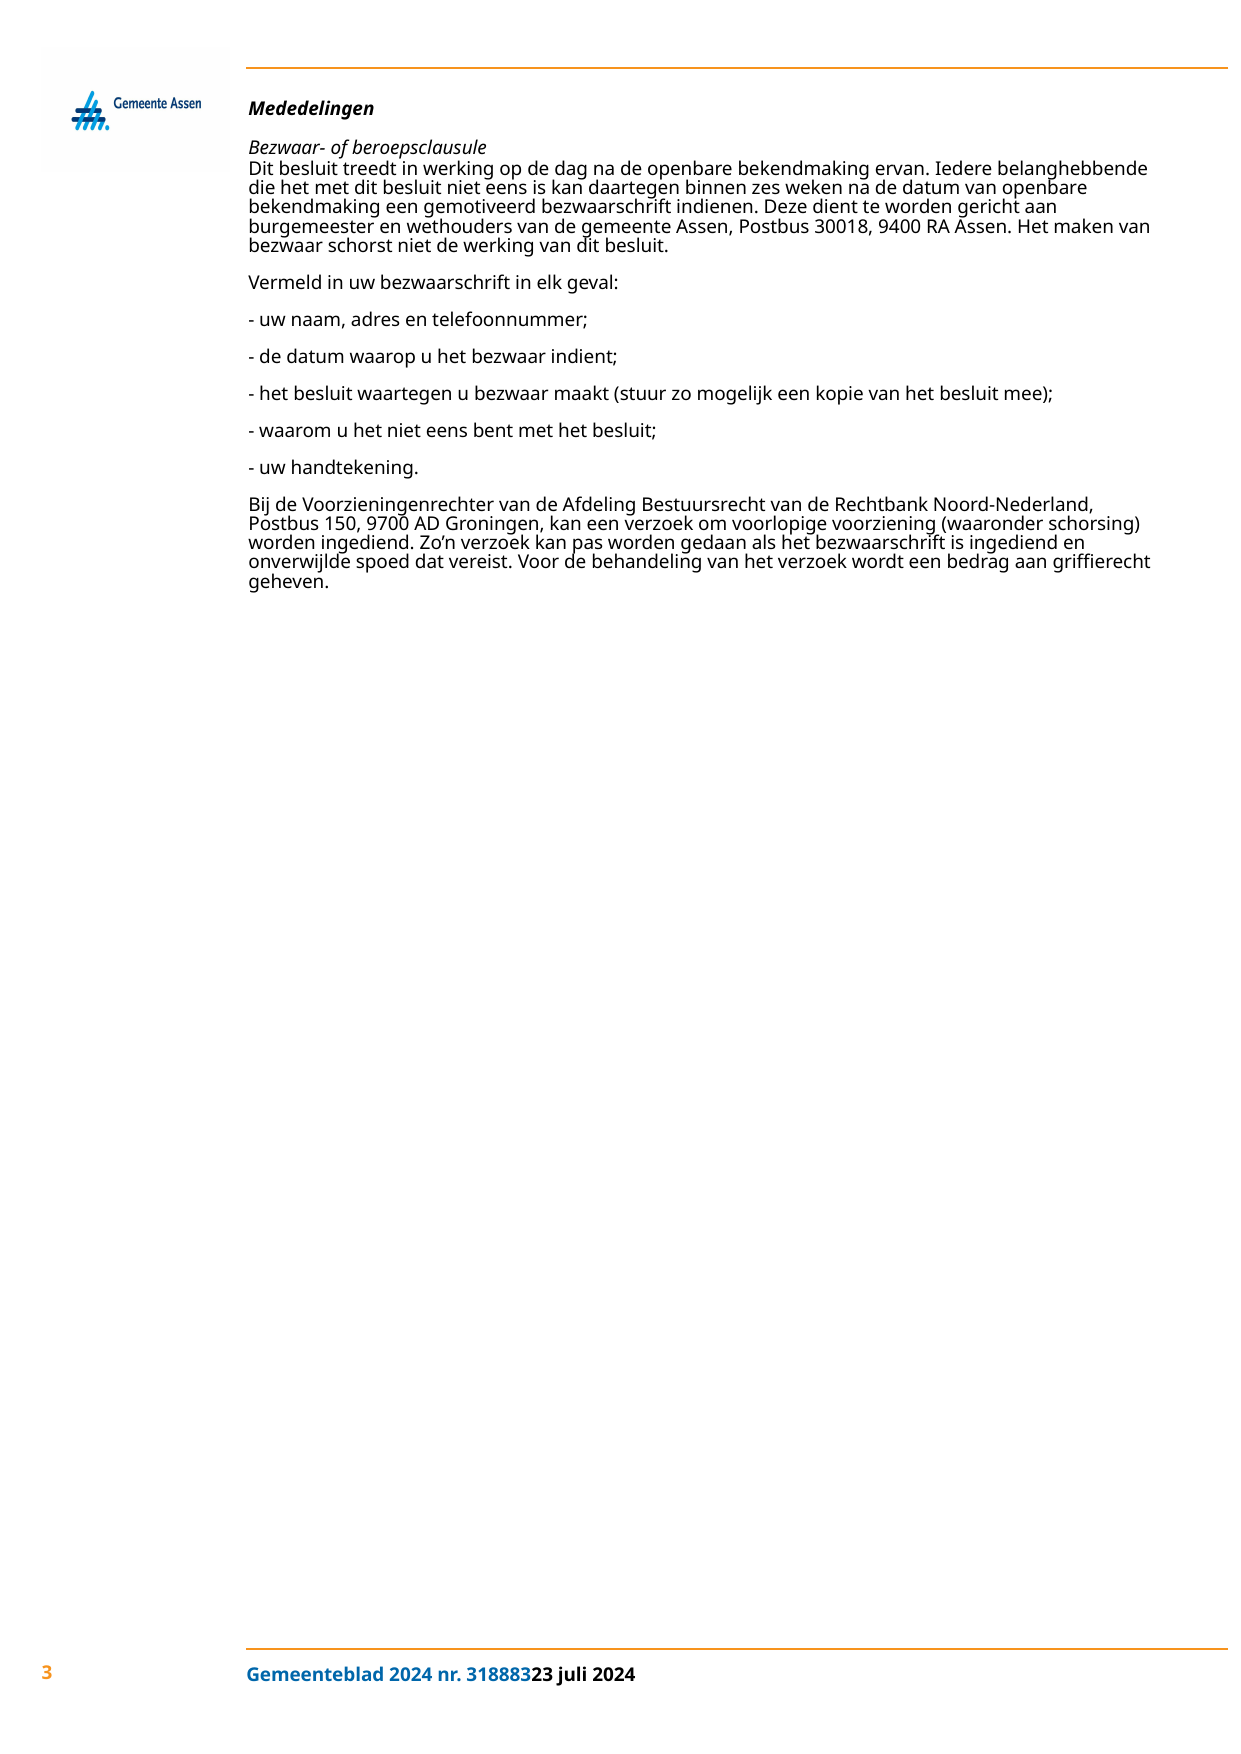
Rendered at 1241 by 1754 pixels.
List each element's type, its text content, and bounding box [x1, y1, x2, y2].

text - de datum waarop u het bezwaar indient; [248, 348, 1152, 367]
text - het besluit waartegen u bezwaar maakt (stuur zo mogelijk een kopie van het besluit mee); [248, 385, 1152, 404]
text Dit besluit treedt in werking op de dag na de openbare bekendmaking ervan. Iedere belanghebbende die het met dit besluit niet eens is kan daartegen binnen zes weken na de datum van openbare bekendmaking een gemotiveerd bezwaarschrift indienen. Deze dient te worden gericht aan burgemeester en wethouders van de gemeente Assen, Postbus 30018, 9400 RA Assen. Het maken van bezwaar schorst niet de werking van dit besluit. [248, 160, 1152, 256]
text - uw handtekening. [248, 459, 1152, 478]
picture [41, 47, 231, 172]
text Vermeld in uw bezwaarschrift in elk geval: [248, 274, 1152, 293]
text - uw naam, adres en telefoonnummer; [248, 311, 1152, 330]
text Mededelingen [248, 95, 1152, 121]
text Bezwaar- of beroepsclausule [248, 134, 1152, 160]
text Bij de Voorzieningenrechter van de Afdeling Bestuursrecht van de Rechtbank Noord-Nederland, Postbus 150, 9700 AD Groningen, kan een verzoek om voorlopige voorziening (waaronder schorsing) worden ingediend. Zo’n verzoek kan pas worden gedaan als het bezwaarschrift is ingediend en onverwijlde spoed dat vereist. Voor de behandeling van het verzoek wordt een bedrag aan griffierecht geheven. [248, 496, 1152, 592]
text - waarom u het niet eens bent met het besluit; [248, 422, 1152, 441]
